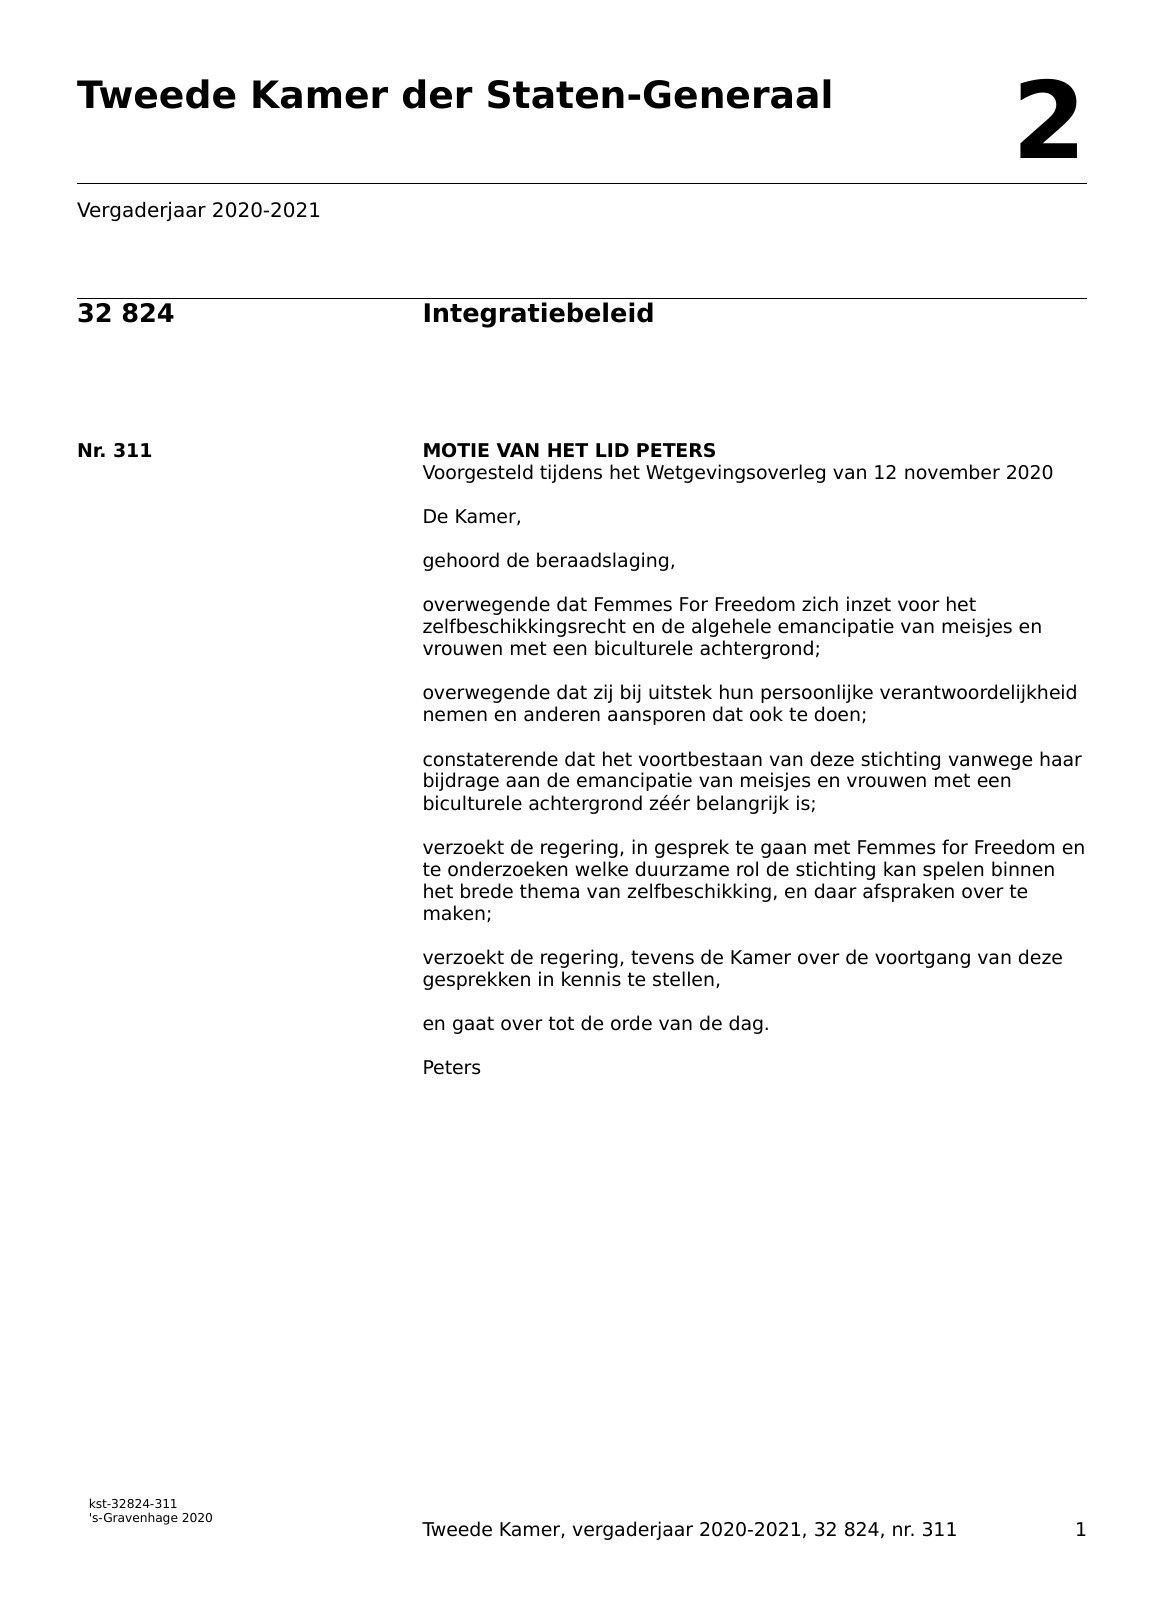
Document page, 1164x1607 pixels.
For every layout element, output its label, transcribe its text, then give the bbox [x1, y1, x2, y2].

table_cell Vergaderjaar 2020-2021 [77, 184, 1087, 298]
subtitle Nr. 311 MOTIE VAN HET LID PETERS [77, 440, 1087, 462]
text 's-Gravenhage 2020 [88, 1511, 323, 1525]
text verzoekt de regering, tevens de Kamer over de voortgang van deze gesprekken in kennis te stellen, [422, 947, 1087, 991]
text en gaat over tot de orde van de dag. [422, 1013, 1087, 1035]
text Peters [422, 1057, 1087, 1079]
text verzoekt de regering, in gesprek te gaan met Femmes for Freedom en te onderzoeken welke duurzame rol de stichting kan spelen binnen het brede thema van zelfbeschikking, en daar afspraken over te maken; [422, 837, 1087, 924]
text Voorgesteld tijdens het Wetgevingsoverleg van 12 november 2020 [422, 462, 1087, 484]
table_header Tweede Kamer der Staten-Generaal [77, 59, 886, 183]
subtitle 32 824 Integratiebeleid [77, 299, 1087, 329]
text overwegende dat Femmes For Freedom zich inzet voor het zelfbeschikkingsrecht en de algehele emancipatie van meisjes en vrouwen met een biculturele achtergrond; [422, 594, 1087, 660]
text De Kamer, [422, 506, 1087, 528]
text overwegende dat zij bij uitstek hun persoonlijke verantwoordelijkheid nemen en anderen aansporen dat ook te doen; [422, 682, 1087, 726]
text kst-32824-311 [88, 1497, 323, 1511]
text gehoord de beraadslaging, [422, 550, 1087, 572]
table_header 2 [886, 59, 1087, 183]
text constaterende dat het voortbestaan van deze stichting vanwege haar bijdrage aan de emancipatie van meisjes en vrouwen met een biculturele achtergrond zéér belangrijk is; [422, 748, 1087, 814]
